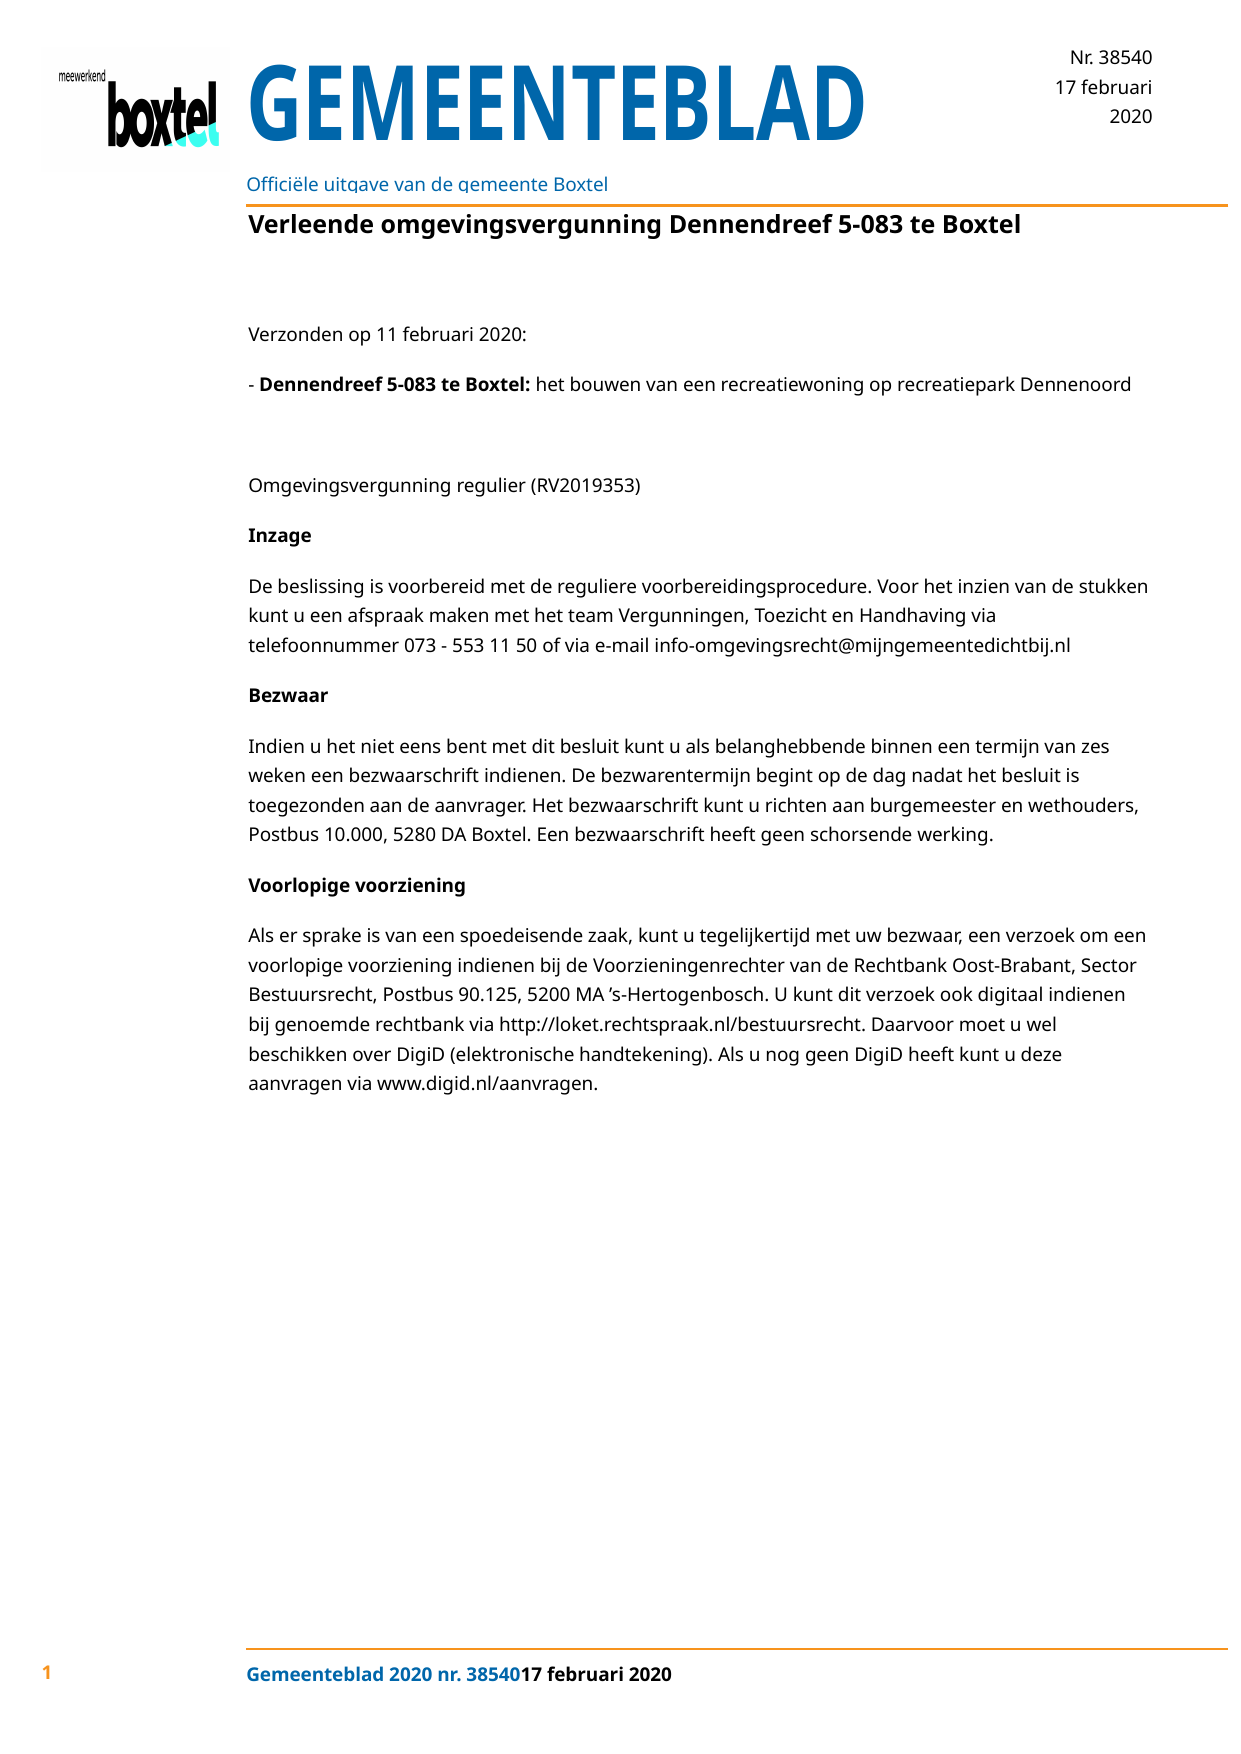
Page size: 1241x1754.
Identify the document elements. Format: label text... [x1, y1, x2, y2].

picture [41, 47, 231, 172]
text Inzage [248, 522, 1152, 548]
text Verzonden op 11 februari 2020: [248, 321, 1152, 346]
text Als er sprake is van een spoedeisende zaak, kunt u tegelijkertijd met uw bezwaar, een verzoek om een voorlopige voorziening indienen bij de Voorzieningenrechter van de Rechtbank Oost-Brabant, Sector Bestuursrecht, Postbus 90.125, 5200 MA ’s-Hertogenbosch. U kunt dit verzoek ook digitaal indienen bij genoemde rechtbank via http://loket.rechtspraak.nl/bestuursrecht. Daarvoor moet u wel beschikken over DigiD (elektronische handtekening). Als u nog geen DigiD heeft kunt u deze aanvragen via www.digid.nl/aanvragen. [248, 922, 1152, 1096]
text De beslissing is voorbereid met de reguliere voorbereidingsprocedure. Voor het inzien van de stukken kunt u een afspraak maken met het team Vergunningen, Toezicht en Handhaving via telefoonnummer 073 - 553 11 50 of via e-mail info-omgevingsrecht@mijngemeentedichtbij.nl [248, 573, 1152, 658]
text Voorlopige voorziening [248, 872, 1152, 898]
text Bezwaar [248, 682, 1152, 708]
text - Dennendreef 5-083 te Boxtel: het bouwen van een recreatiewoning op recreatiepark Dennenoord [248, 371, 1152, 397]
text Verleende omgevingsvergunning Dennendreef 5-083 te Boxtel [248, 207, 1152, 241]
text Omgevingsvergunning regulier (RV2019353) [248, 472, 1152, 498]
text Indien u het niet eens bent met dit besluit kunt u als belanghebbende binnen een termijn van zes weken een bezwaarschrift indienen. De bezwarentermijn begint op de dag nadat het besluit is toegezonden aan de aanvrager. Het bezwaarschrift kunt u richten aan burgemeester en wethouders, Postbus 10.000, 5280 DA Boxtel. Een bezwaarschrift heeft geen schorsende werking. [248, 733, 1152, 847]
